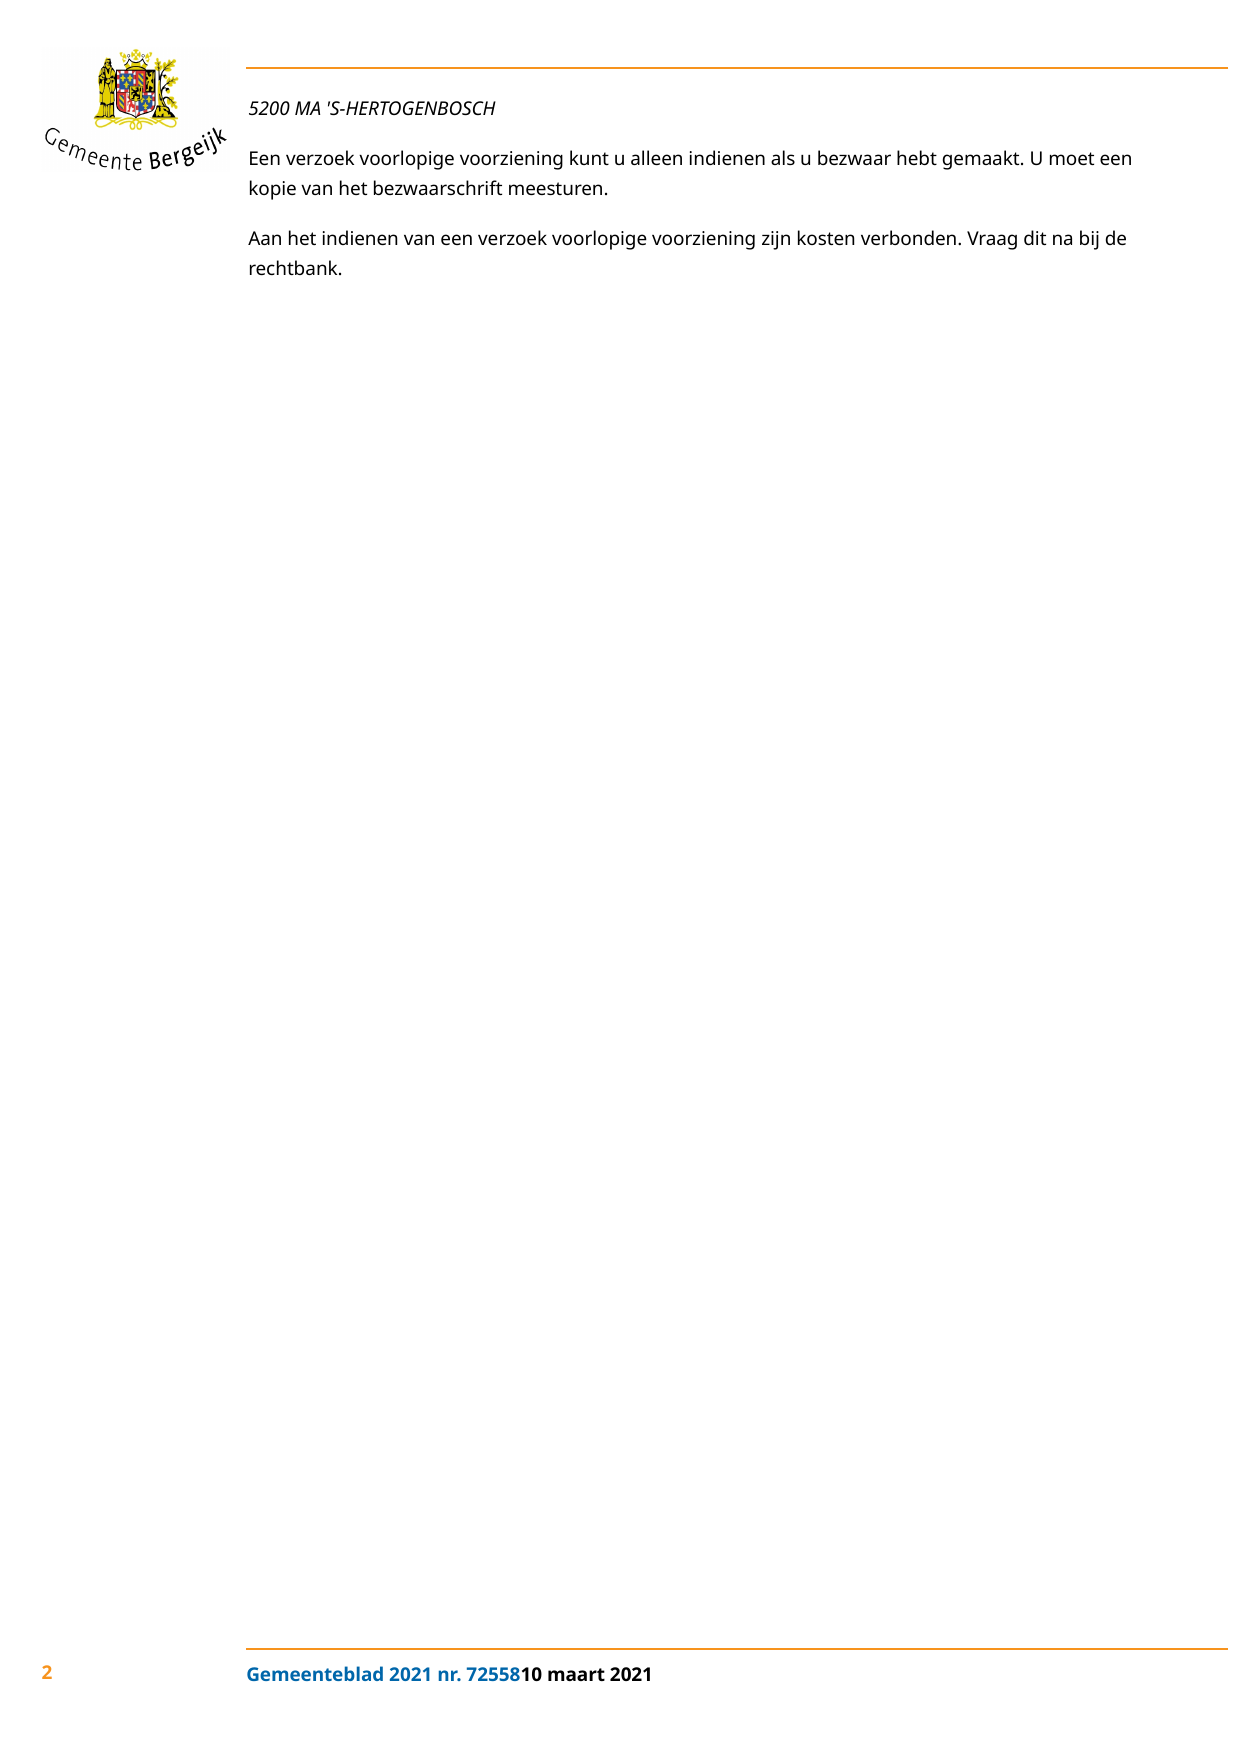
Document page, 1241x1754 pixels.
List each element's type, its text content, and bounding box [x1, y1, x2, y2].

picture [41, 47, 231, 172]
text Een verzoek voorlopige voorziening kunt u alleen indienen als u bezwaar hebt gemaakt. U moet een kopie van het bezwaarschrift meesturen. [248, 145, 1152, 201]
text 5200 MA 'S-HERTOGENBOSCH [248, 95, 1152, 121]
text Aan het indienen van een verzoek voorlopige voorziening zijn kosten verbonden. Vraag dit na bij de rechtbank. [248, 225, 1152, 281]
